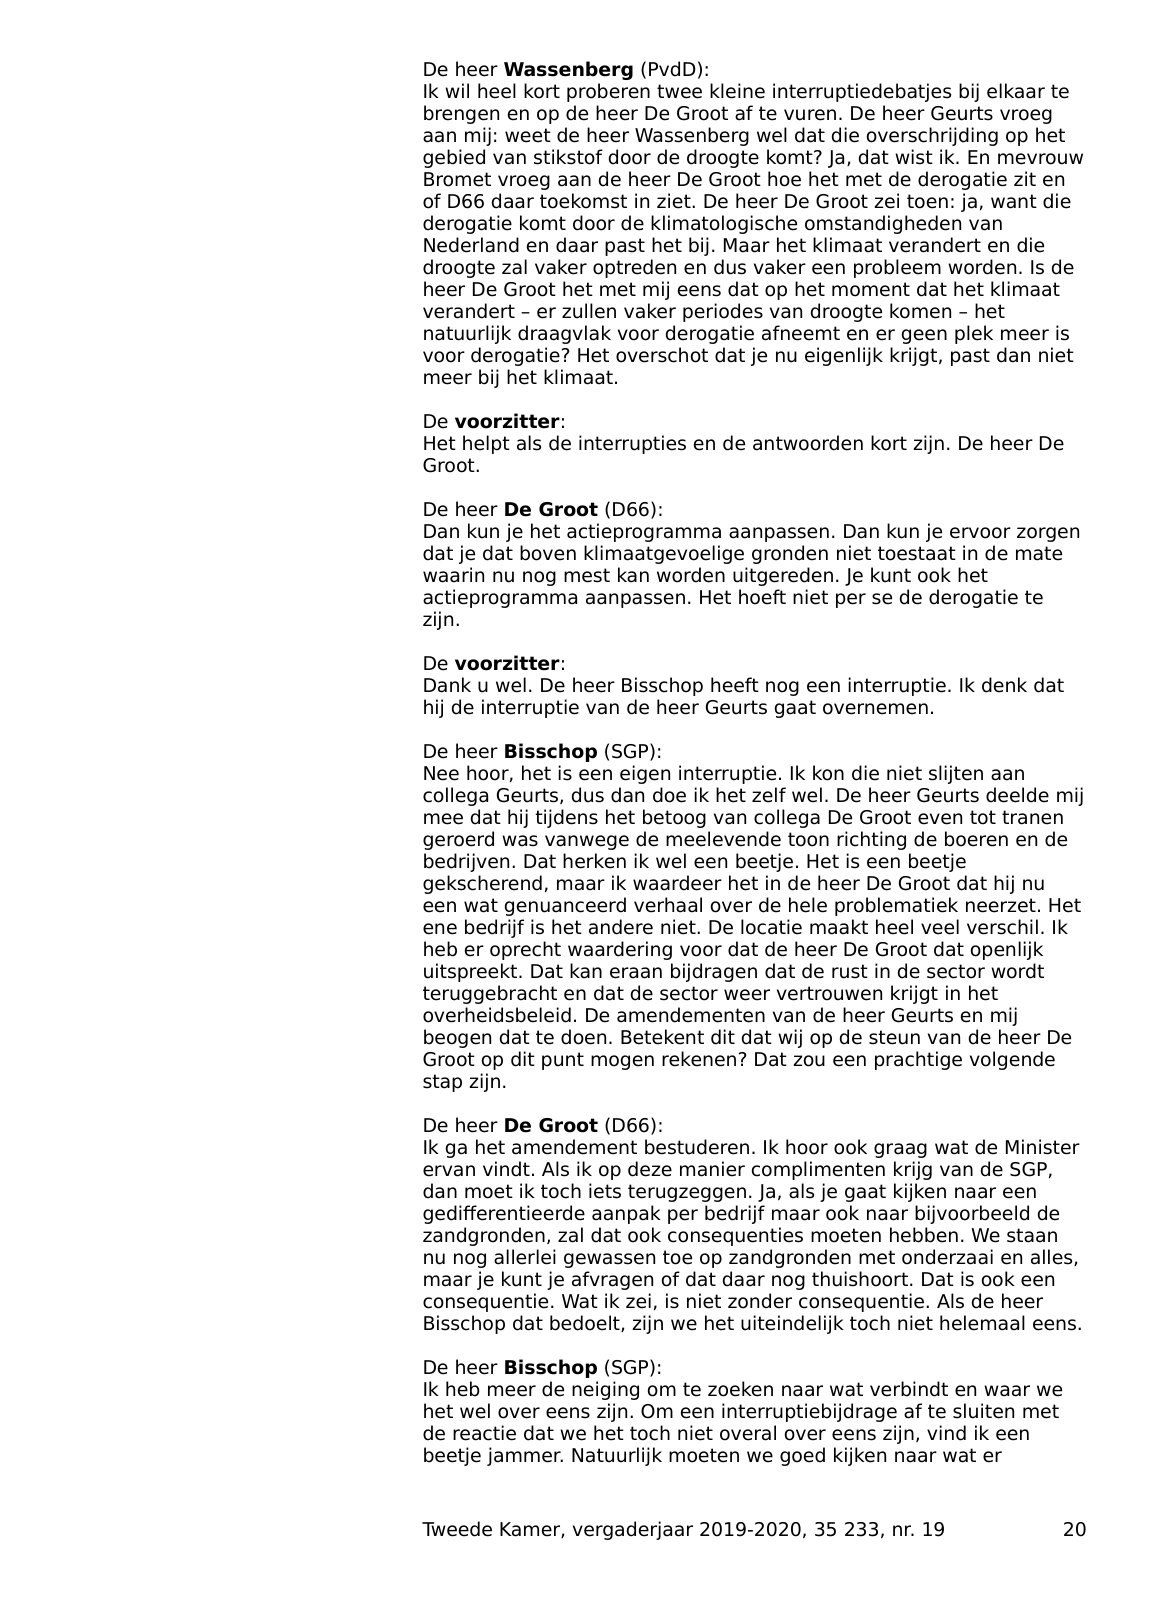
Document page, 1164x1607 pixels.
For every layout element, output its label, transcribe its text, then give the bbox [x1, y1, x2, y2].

text Het helpt als de interrupties en de antwoorden kort zijn. De heer De Groot. [422, 433, 1087, 477]
text Ik wil heel kort proberen twee kleine interruptiedebatjes bij elkaar te brengen en op de heer De Groot af te vuren. De heer Geurts vroeg aan mij: weet de heer Wassenberg wel dat die overschrijding op het gebied van stikstof door de droogte komt? Ja, dat wist ik. En mevrouw Bromet vroeg aan de heer De Groot hoe het met de derogatie zit en of D66 daar toekomst in ziet. De heer De Groot zei toen: ja, want die derogatie komt door de klimatologische omstandigheden van Nederland en daar past het bij. Maar het klimaat verandert en die droogte zal vaker optreden en dus vaker een probleem worden. Is de heer De Groot het met mij eens dat op het moment dat het klimaat verandert – er zullen vaker periodes van droogte komen – het natuurlijk draagvlak voor derogatie afneemt en er geen plek meer is voor derogatie? Het overschot dat je nu eigenlijk krijgt, past dan niet meer bij het klimaat. [422, 81, 1087, 389]
text De voorzitter: [422, 653, 1087, 675]
text Dank u wel. De heer Bisschop heeft nog een interruptie. Ik denk dat hij de interruptie van de heer Geurts gaat overnemen. [422, 675, 1087, 719]
text Nee hoor, het is een eigen interruptie. Ik kon die niet slijten aan collega Geurts, dus dan doe ik het zelf wel. De heer Geurts deelde mij mee dat hij tijdens het betoog van collega De Groot even tot tranen geroerd was vanwege de meelevende toon richting de boeren en de bedrijven. Dat herken ik wel een beetje. Het is een beetje gekscherend, maar ik waardeer het in de heer De Groot dat hij nu een wat genuanceerd verhaal over de hele problematiek neerzet. Het ene bedrijf is het andere niet. De locatie maakt heel veel verschil. Ik heb er oprecht waardering voor dat de heer De Groot dat openlijk uitspreekt. Dat kan eraan bijdragen dat de rust in de sector wordt teruggebracht en dat de sector weer vertrouwen krijgt in het overheidsbeleid. De amendementen van de heer Geurts en mij beogen dat te doen. Betekent dit dat wij op de steun van de heer De Groot op dit punt mogen rekenen? Dat zou een prachtige volgende stap zijn. [422, 763, 1087, 1093]
text Dan kun je het actieprogramma aanpassen. Dan kun je ervoor zorgen dat je dat boven klimaatgevoelige gronden niet toestaat in de mate waarin nu nog mest kan worden uitgereden. Je kunt ook het actieprogramma aanpassen. Het hoeft niet per se de derogatie te zijn. [422, 521, 1087, 631]
text Ik ga het amendement bestuderen. Ik hoor ook graag wat de Minister ervan vindt. Als ik op deze manier complimenten krijg van de SGP, dan moet ik toch iets terugzeggen. Ja, als je gaat kijken naar een gedifferentieerde aanpak per bedrijf maar ook naar bijvoorbeeld de zandgronden, zal dat ook consequenties moeten hebben. We staan nu nog allerlei gewassen toe op zandgronden met onderzaai en alles, maar je kunt je afvragen of dat daar nog thuishoort. Dat is ook een consequentie. Wat ik zei, is niet zonder consequentie. Als de heer Bisschop dat bedoelt, zijn we het uiteindelijk toch niet helemaal eens. [422, 1137, 1087, 1335]
text De heer De Groot (D66): [422, 499, 1087, 521]
text De heer De Groot (D66): [422, 1115, 1087, 1137]
text De heer Bisschop (SGP): [422, 1357, 1087, 1379]
text Ik heb meer de neiging om te zoeken naar wat verbindt en waar we het wel over eens zijn. Om een interruptiebijdrage af te sluiten met de reactie dat we het toch niet overal over eens zijn, vind ik een beetje jammer. Natuurlijk moeten we goed kijken naar wat er [422, 1379, 1087, 1467]
text De heer Wassenberg (PvdD): [422, 59, 1087, 81]
text De heer Bisschop (SGP): [422, 741, 1087, 763]
text De voorzitter: [422, 411, 1087, 433]
